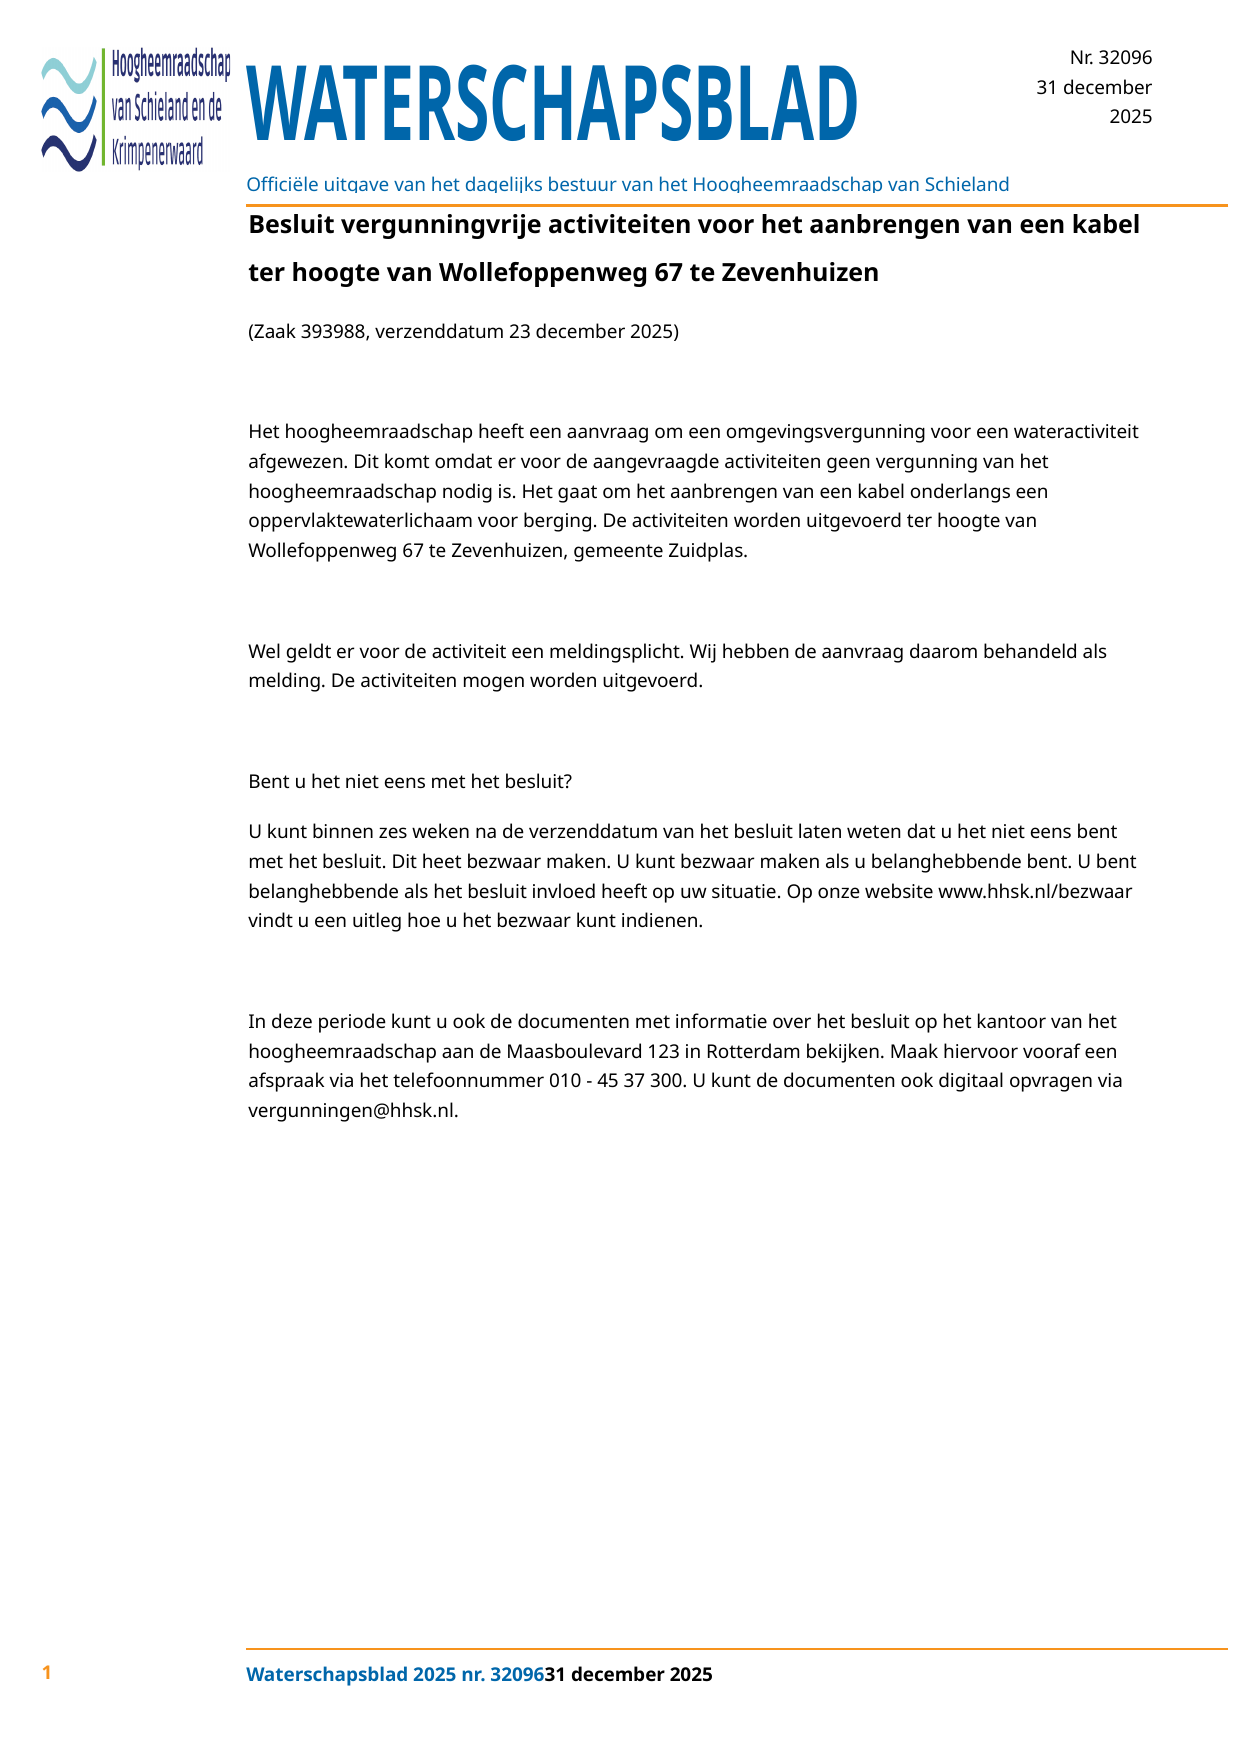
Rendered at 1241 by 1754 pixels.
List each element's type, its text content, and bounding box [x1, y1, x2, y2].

text Het hoogheemraadschap heeft een aanvraag om een omgevingsvergunning voor een wateractiviteit afgewezen. Dit komt omdat er voor de aangevraagde activiteiten geen vergunning van het hoogheemraadschap nodig is. Het gaat om het aanbrengen van een kabel onderlangs een oppervlaktewaterlichaam voor berging. De activiteiten worden uitgevoerd ter hoogte van Wollefoppenweg 67 te Zevenhuizen, gemeente Zuidplas. [248, 419, 1152, 563]
text U kunt binnen zes weken na de verzenddatum van het besluit laten weten dat u het niet eens bent met het besluit. Dit heet bezwaar maken. U kunt bezwaar maken als u belanghebbende bent. U bent belanghebbende als het besluit invloed heeft op uw situatie. Op onze website www.hhsk.nl/bezwaar vindt u een uitleg hoe u het bezwaar kunt indienen. [248, 819, 1152, 933]
text Bent u het niet eens met het besluit? [248, 768, 1152, 794]
text (Zaak 393988, verzenddatum 23 december 2025) [248, 318, 1152, 344]
text In deze periode kunt u ook de documenten met informatie over het besluit op het kantoor van het hoogheemraadschap aan de Maasboulevard 123 in Rotterdam bekijken. Maak hiervoor vooraf een afspraak via het telefoonnummer 010 - 45 37 300. U kunt de documenten ook digitaal opvragen via vergunningen@hhsk.nl. [248, 1008, 1152, 1123]
picture [41, 47, 231, 172]
text Wel geldt er voor de activiteit een meldingsplicht. Wij hebben de aanvraag daarom behandeld als melding. De activiteiten mogen worden uitgevoerd. [248, 638, 1152, 693]
text Besluit vergunningvrije activiteiten voor het aanbrengen van een kabel ter hoogte van Wollefoppenweg 67 te Zevenhuizen [248, 207, 1152, 288]
